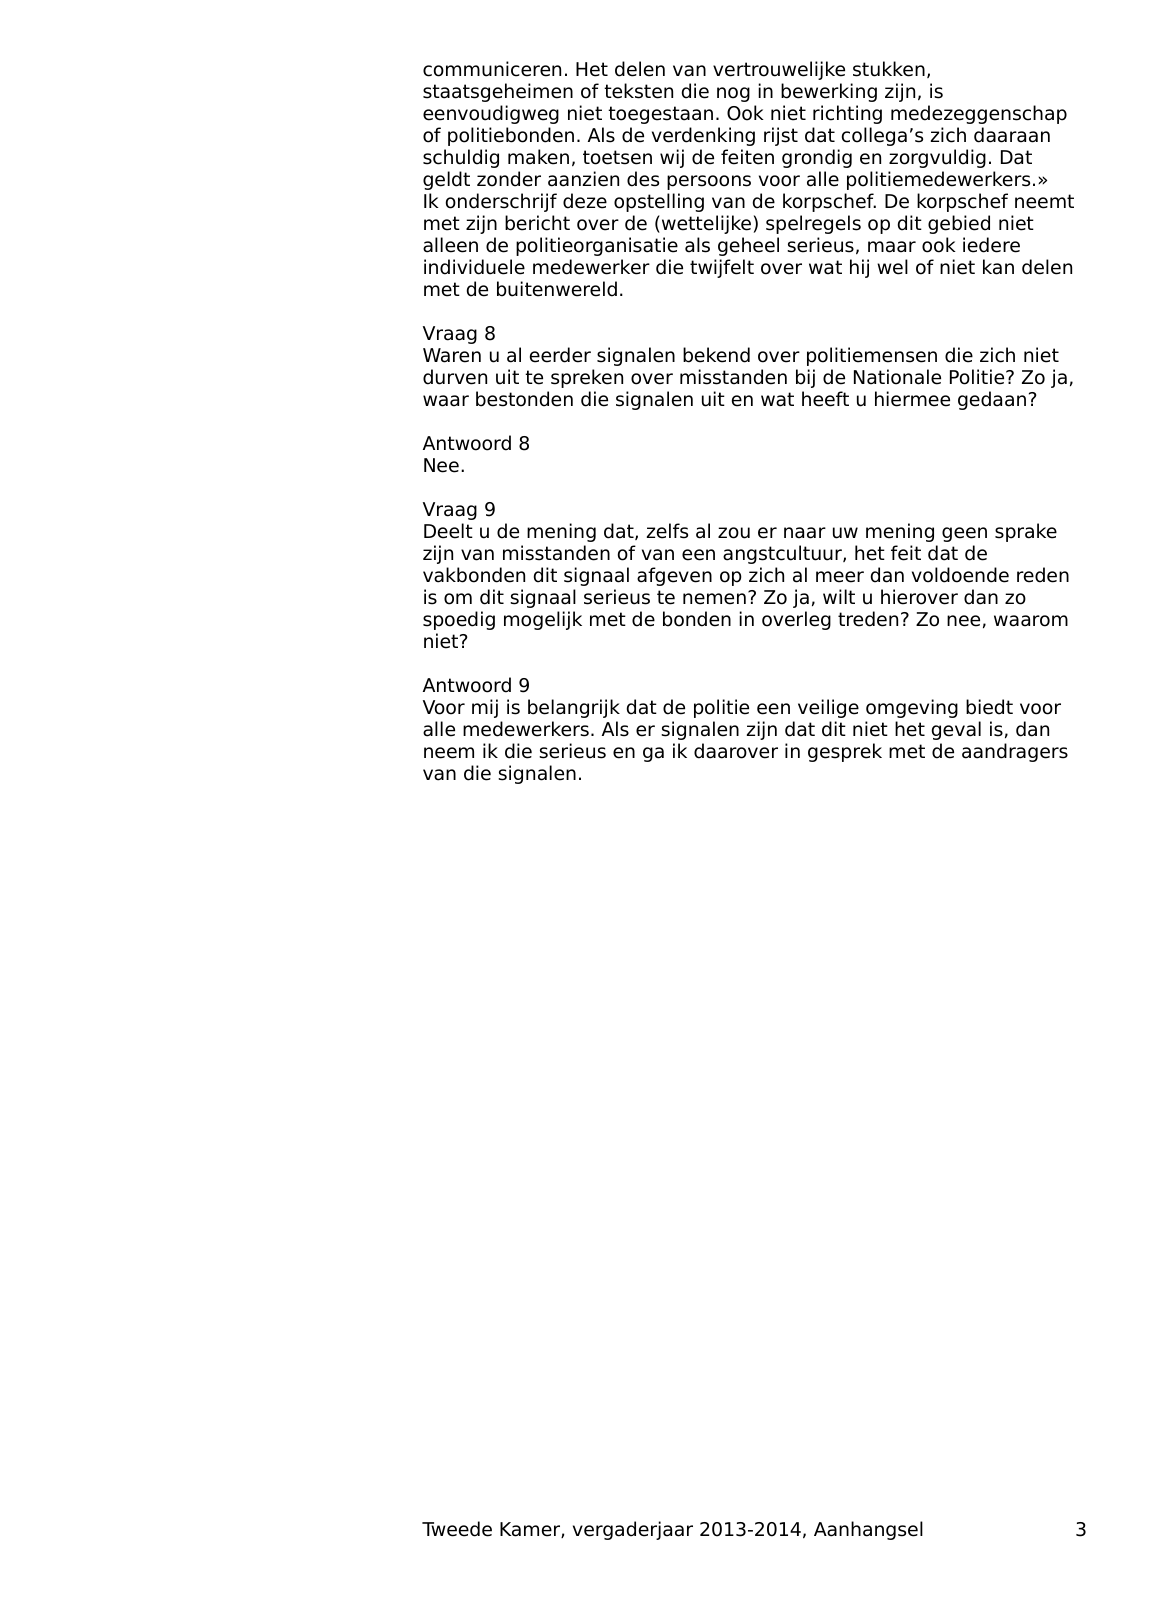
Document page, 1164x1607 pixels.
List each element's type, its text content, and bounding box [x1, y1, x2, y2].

text Antwoord 9 [422, 675, 1087, 697]
text Deelt u de mening dat, zelfs al zou er naar uw mening geen sprake zijn van misstanden of van een angstcultuur, het feit dat de vakbonden dit signaal afgeven op zich al meer dan voldoende reden is om dit signaal serieus te nemen? Zo ja, wilt u hierover dan zo spoedig mogelijk met de bonden in overleg treden? Zo nee, waarom niet? [422, 521, 1087, 653]
text Vraag 9 [422, 499, 1087, 521]
text Nee. [422, 455, 1087, 477]
text Waren u al eerder signalen bekend over politiemensen die zich niet durven uit te spreken over misstanden bij de Nationale Politie? Zo ja, waar bestonden die signalen uit en wat heeft u hiermee gedaan? [422, 345, 1087, 411]
text Ik onderschrijf deze opstelling van de korpschef. De korpschef neemt met zijn bericht over de (wettelijke) spelregels op dit gebied niet alleen de politieorganisatie als geheel serieus, maar ook iedere individuele medewerker die twijfelt over wat hij wel of niet kan delen met de buitenwereld. [422, 191, 1087, 301]
text Vraag 8 [422, 323, 1087, 345]
text Voor mij is belangrijk dat de politie een veilige omgeving biedt voor alle medewerkers. Als er signalen zijn dat dit niet het geval is, dan neem ik die serieus en ga ik daarover in gesprek met de aandragers van die signalen. [422, 697, 1087, 785]
text Antwoord 8 [422, 433, 1087, 455]
text communiceren. Het delen van vertrouwelijke stukken, staatsgeheimen of teksten die nog in bewerking zijn, is eenvoudigweg niet toegestaan. Ook niet richting medezeggenschap of politiebonden. Als de verdenking rijst dat collega’s zich daaraan schuldig maken, toetsen wij de feiten grondig en zorgvuldig. Dat geldt zonder aanzien des persoons voor alle politiemedewerkers.» [422, 59, 1087, 191]
